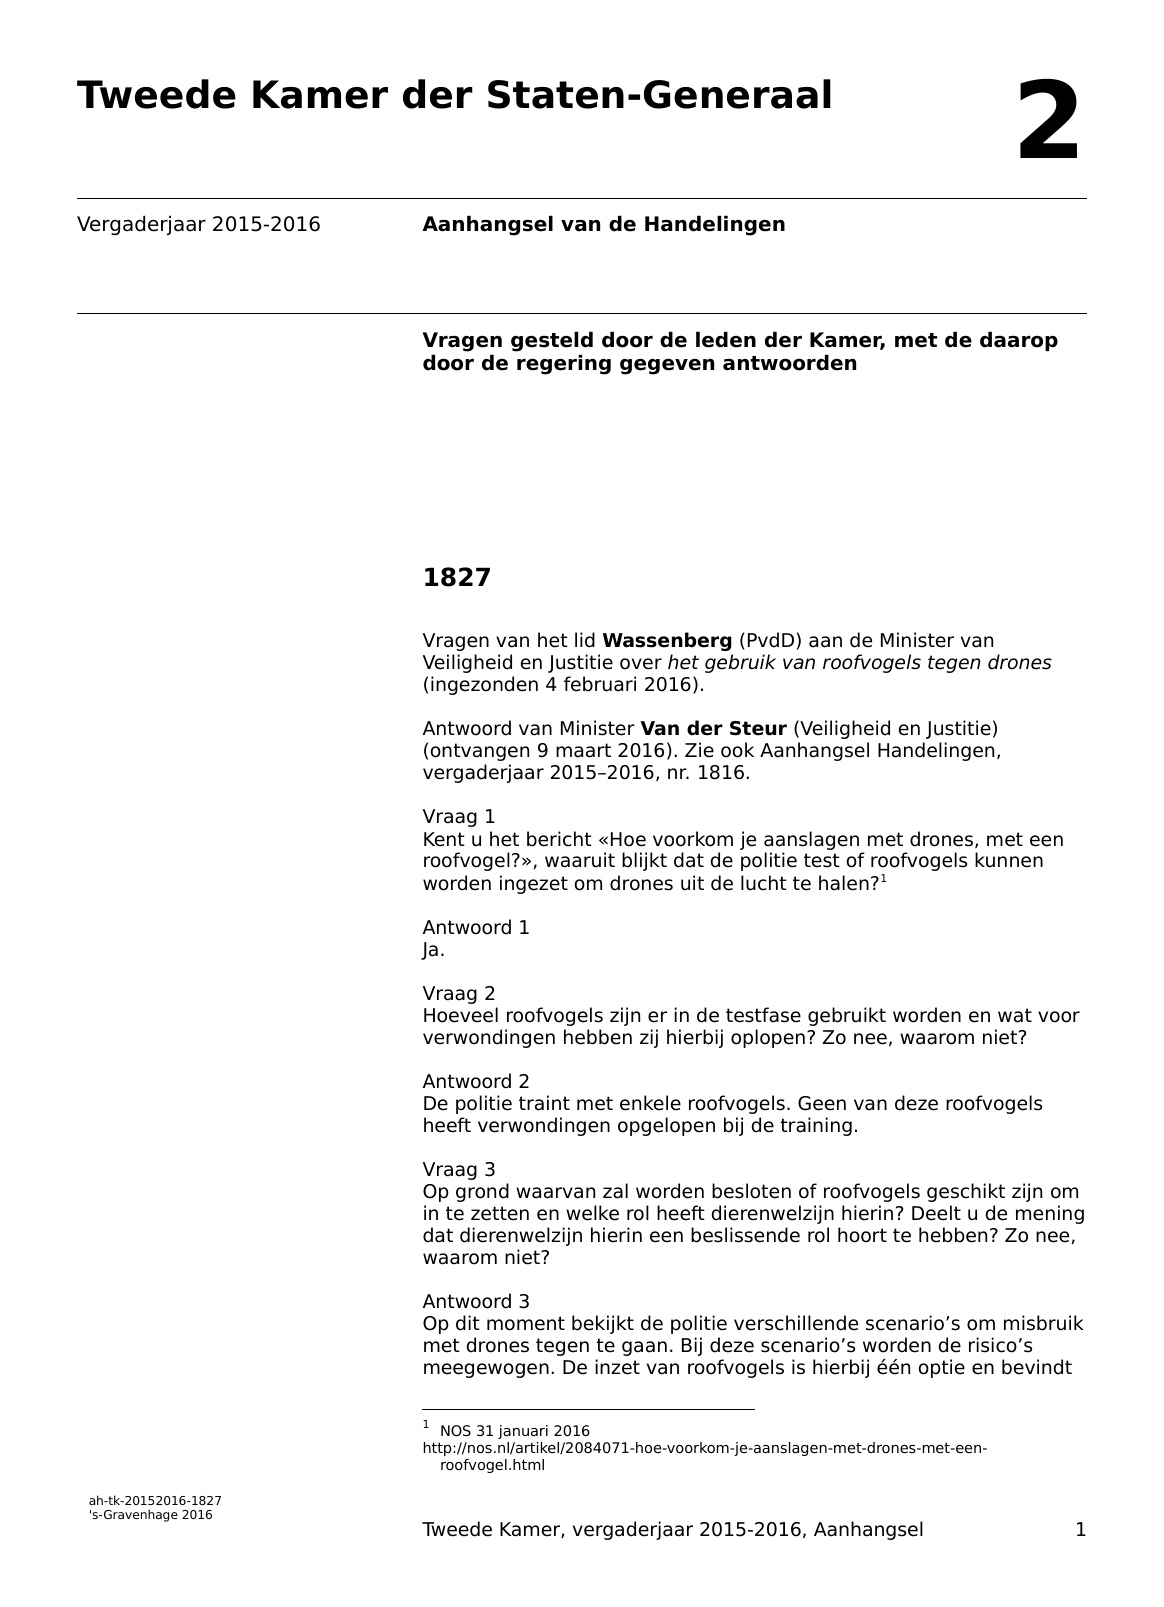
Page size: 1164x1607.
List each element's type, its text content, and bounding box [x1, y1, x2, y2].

table_cell Vragen gesteld door de leden der Kamer, met de daarop door de regering gegeven antwoorden [422, 314, 1087, 375]
table_cell Vergaderjaar 2015-2016 [77, 199, 422, 313]
text Hoeveel roofvogels zijn er in de testfase gebruikt worden en wat voor verwondingen hebben zij hierbij oplopen? Zo nee, waarom niet? [422, 1005, 1087, 1049]
text Antwoord van Minister Van der Steur (Veiligheid en Justitie) (ontvangen 9 maart 2016). Zie ook Aanhangsel Handelingen, vergaderjaar 2015–2016, nr. 1816. [422, 718, 1087, 784]
text NOS 31 januari 2016 [422, 1418, 1087, 1441]
table_cell [77, 314, 422, 375]
text Vraag 3 [422, 1159, 1087, 1181]
table_header Tweede Kamer der Staten-Generaal [77, 59, 886, 198]
text Ja. [422, 938, 1087, 961]
text Op grond waarvan zal worden besloten of roofvogels geschikt zijn om in te zetten en welke rol heeft dierenwelzijn hierin? Deelt u de mening dat dierenwelzijn hierin een beslissende rol hoort te hebben? Zo nee, waarom niet? [422, 1181, 1087, 1269]
table_header 2 [886, 59, 1087, 198]
text Antwoord 3 [422, 1291, 1087, 1313]
text Op dit moment bekijkt de politie verschillende scenario’s om misbruik met drones tegen te gaan. Bij deze scenario’s worden de risico’s meegewogen. De inzet van roofvogels is hierbij één optie en bevindt [422, 1313, 1087, 1379]
text Antwoord 2 [422, 1071, 1087, 1093]
text De politie traint met enkele roofvogels. Geen van deze roofvogels heeft verwondingen opgelopen bij de training. [422, 1093, 1087, 1137]
table_cell Aanhangsel van de Handelingen [422, 199, 1087, 313]
text Vraag 2 [422, 983, 1087, 1005]
text Vragen van het lid Wassenberg (PvdD) aan de Minister van Veiligheid en Justitie over het gebruik van roofvogels tegen drones (ingezonden 4 februari 2016). [422, 630, 1087, 696]
text 's-Gravenhage 2016 [88, 1508, 323, 1522]
text Kent u het bericht «Hoe voorkom je aanslagen met drones, met een roofvogel?», waaruit blijkt dat de politie test of roofvogels kunnen worden ingezet om drones uit de lucht te halen? [422, 828, 1087, 894]
text http://nos.nl/artikel/2084071-hoe-voorkom-je-aanslagen-met-drones-met-een-roofvogel.html [422, 1441, 1087, 1474]
text 1827 [422, 563, 1087, 592]
text ah-tk-20152016-1827 [88, 1494, 323, 1508]
text Antwoord 1 [422, 917, 1087, 938]
text Vraag 1 [422, 806, 1087, 828]
